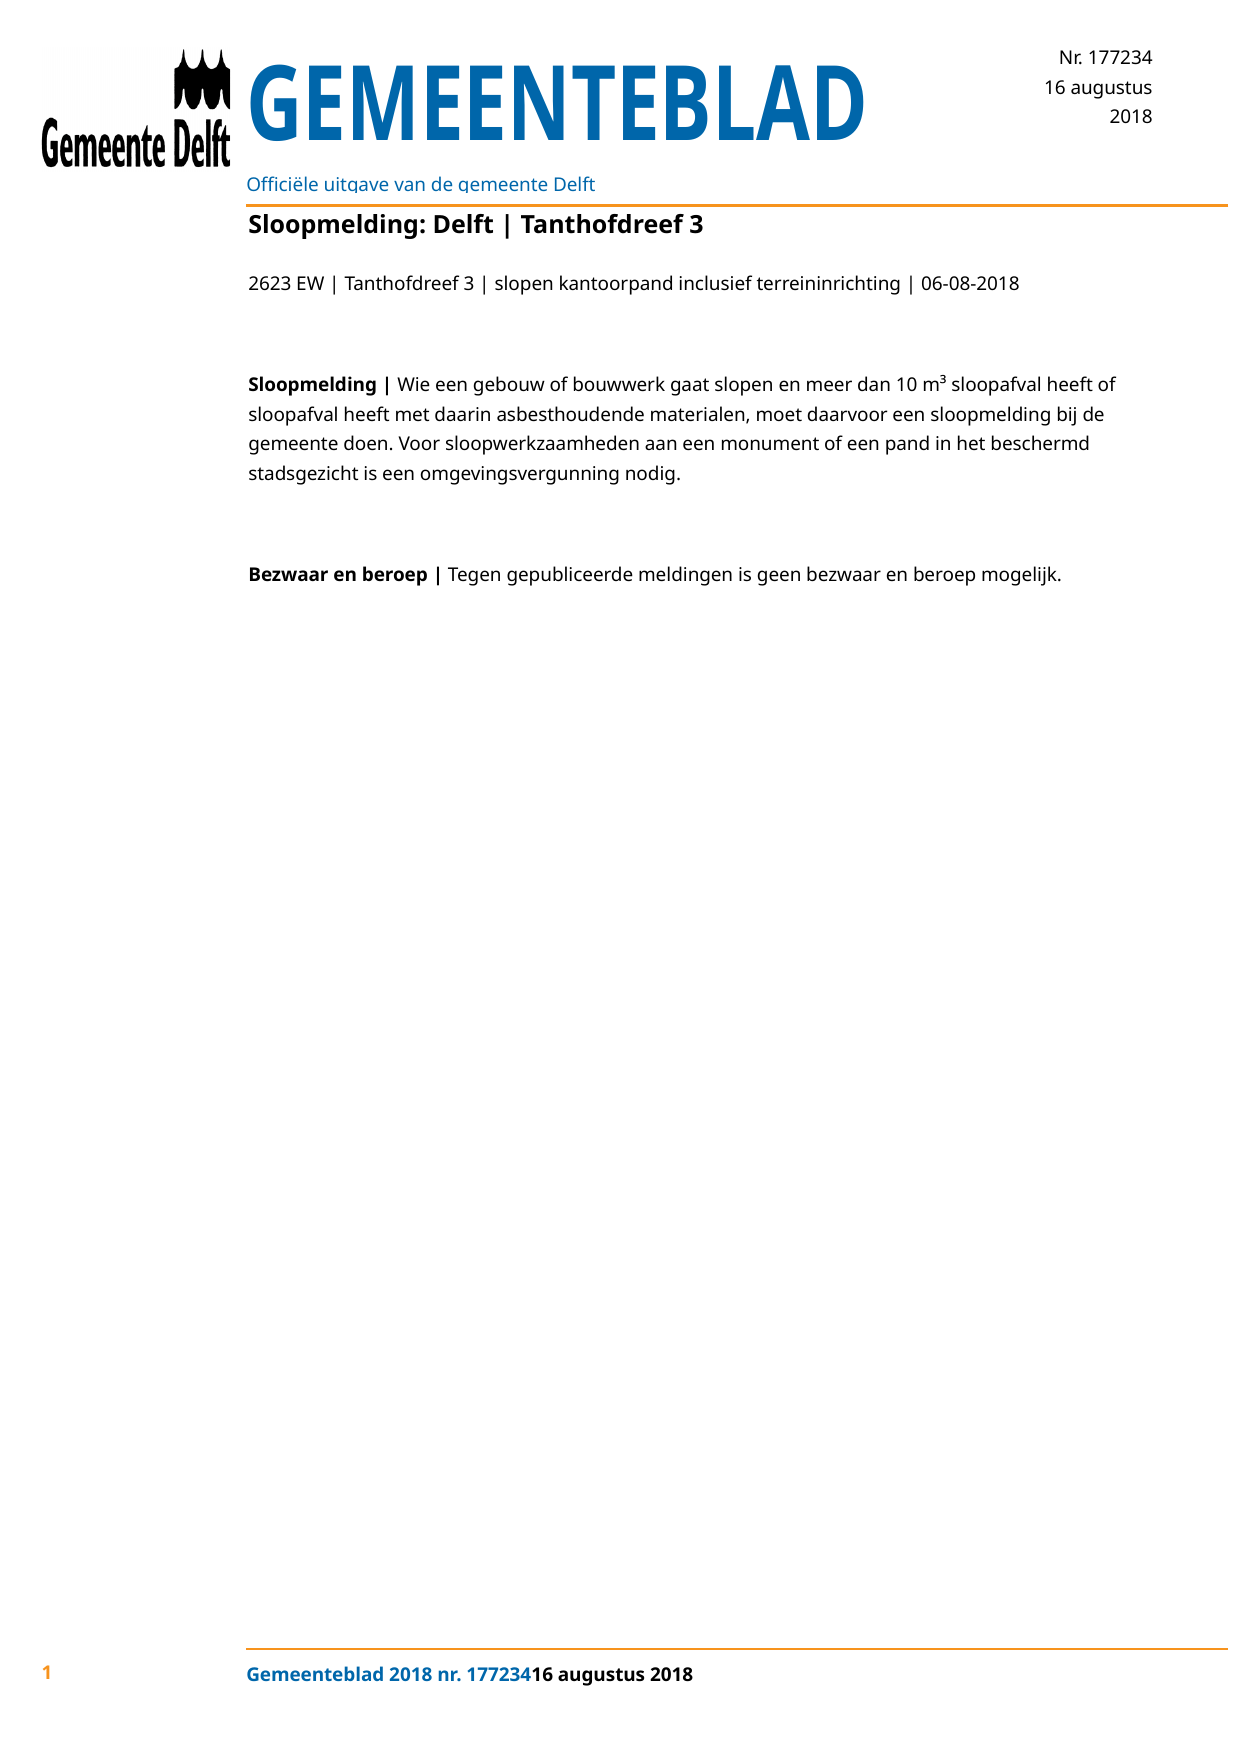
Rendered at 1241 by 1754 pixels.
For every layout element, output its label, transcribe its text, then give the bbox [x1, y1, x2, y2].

text Sloopmelding | Wie een gebouw of bouwwerk gaat slopen en meer dan 10 m³ sloopafval heeft of sloopafval heeft met daarin asbesthoudende materialen, moet daarvoor een sloopmelding bij de gemeente doen. Voor sloopwerkzaamheden aan een monument of een pand in het beschermd stadsgezicht is een omgevingsvergunning nodig. [248, 371, 1152, 486]
text Bezwaar en beroep | Tegen gepubliceerde meldingen is geen bezwaar en beroep mogelijk. [248, 561, 1152, 586]
picture [41, 47, 231, 172]
text 2623 EW | Tanthofdreef 3 | slopen kantoorpand inclusief terreininrichting | 06-08-2018 [248, 270, 1152, 296]
text Sloopmelding: Delft | Tanthofdreef 3 [248, 207, 1152, 241]
